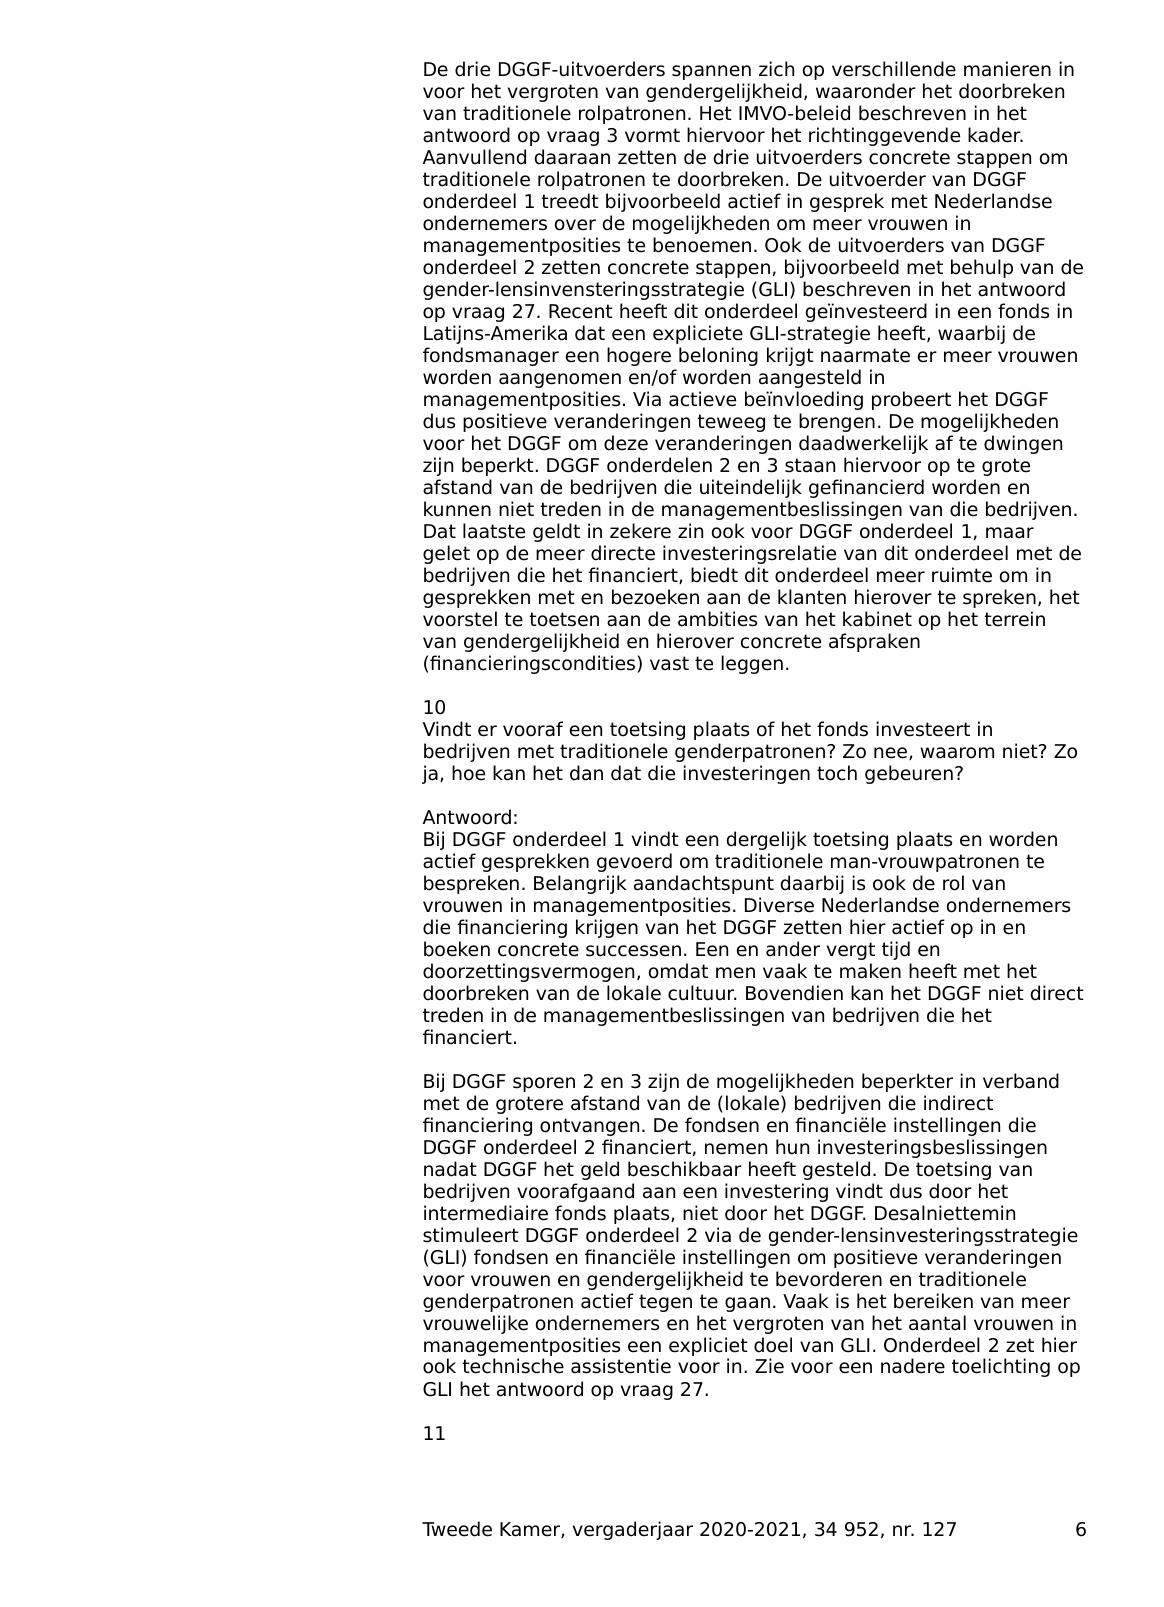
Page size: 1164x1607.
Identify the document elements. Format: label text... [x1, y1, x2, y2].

text 11 [422, 1423, 1087, 1444]
text Antwoord: [422, 807, 1087, 829]
text Bij DGGF sporen 2 en 3 zijn de mogelijkheden beperkter in verband met de grotere afstand van de (lokale) bedrijven die indirect financiering ontvangen. De fondsen en financiële instellingen die DGGF onderdeel 2 financiert, nemen hun investeringsbeslissingen nadat DGGF het geld beschikbaar heeft gesteld. De toetsing van bedrijven voorafgaand aan een investering vindt dus door het intermediaire fonds plaats, niet door het DGGF. Desalniettemin stimuleert DGGF onderdeel 2 via de gender-lensinvesteringsstrategie (GLI) fondsen en financiële instellingen om positieve veranderingen voor vrouwen en gendergelijkheid te bevorderen en traditionele genderpatronen actief tegen te gaan. Vaak is het bereiken van meer vrouwelijke ondernemers en het vergroten van het aantal vrouwen in managementposities een expliciet doel van GLI. Onderdeel 2 zet hier ook technische assistentie voor in. Zie voor een nadere toelichting op GLI het antwoord op vraag 27. [422, 1071, 1087, 1400]
text De drie DGGF-uitvoerders spannen zich op verschillende manieren in voor het vergroten van gendergelijkheid, waaronder het doorbreken van traditionele rolpatronen. Het IMVO-beleid beschreven in het antwoord op vraag 3 vormt hiervoor het richtinggevende kader. Aanvullend daaraan zetten de drie uitvoerders concrete stappen om traditionele rolpatronen te doorbreken. De uitvoerder van DGGF onderdeel 1 treedt bijvoorbeeld actief in gesprek met Nederlandse ondernemers over de mogelijkheden om meer vrouwen in managementposities te benoemen. Ook de uitvoerders van DGGF onderdeel 2 zetten concrete stappen, bijvoorbeeld met behulp van de gender-lensinvensteringsstrategie (GLI) beschreven in het antwoord op vraag 27. Recent heeft dit onderdeel geïnvesteerd in een fonds in Latijns-Amerika dat een expliciete GLI-strategie heeft, waarbij de fondsmanager een hogere beloning krijgt naarmate er meer vrouwen worden aangenomen en/of worden aangesteld in managementposities. Via actieve beïnvloeding probeert het DGGF dus positieve veranderingen teweeg te brengen. De mogelijkheden voor het DGGF om deze veranderingen daadwerkelijk af te dwingen zijn beperkt. DGGF onderdelen 2 en 3 staan hiervoor op te grote afstand van de bedrijven die uiteindelijk gefinancierd worden en kunnen niet treden in de managementbeslissingen van die bedrijven. Dat laatste geldt in zekere zin ook voor DGGF onderdeel 1, maar gelet op de meer directe investeringsrelatie van dit onderdeel met de bedrijven die het financiert, biedt dit onderdeel meer ruimte om in gesprekken met en bezoeken aan de klanten hierover te spreken, het voorstel te toetsen aan de ambities van het kabinet op het terrein van gendergelijkheid en hierover concrete afspraken (financieringscondities) vast te leggen. [422, 59, 1087, 674]
text 10 [422, 697, 1087, 719]
text Vindt er vooraf een toetsing plaats of het fonds investeert in bedrijven met traditionele genderpatronen? Zo nee, waarom niet? Zo ja, hoe kan het dan dat die investeringen toch gebeuren? [422, 719, 1087, 784]
text Bij DGGF onderdeel 1 vindt een dergelijk toetsing plaats en worden actief gesprekken gevoerd om traditionele man-vrouwpatronen te bespreken. Belangrijk aandachtspunt daarbij is ook de rol van vrouwen in managementposities. Diverse Nederlandse ondernemers die financiering krijgen van het DGGF zetten hier actief op in en boeken concrete successen. Een en ander vergt tijd en doorzettingsvermogen, omdat men vaak te maken heeft met het doorbreken van de lokale cultuur. Bovendien kan het DGGF niet direct treden in de managementbeslissingen van bedrijven die het financiert. [422, 829, 1087, 1048]
